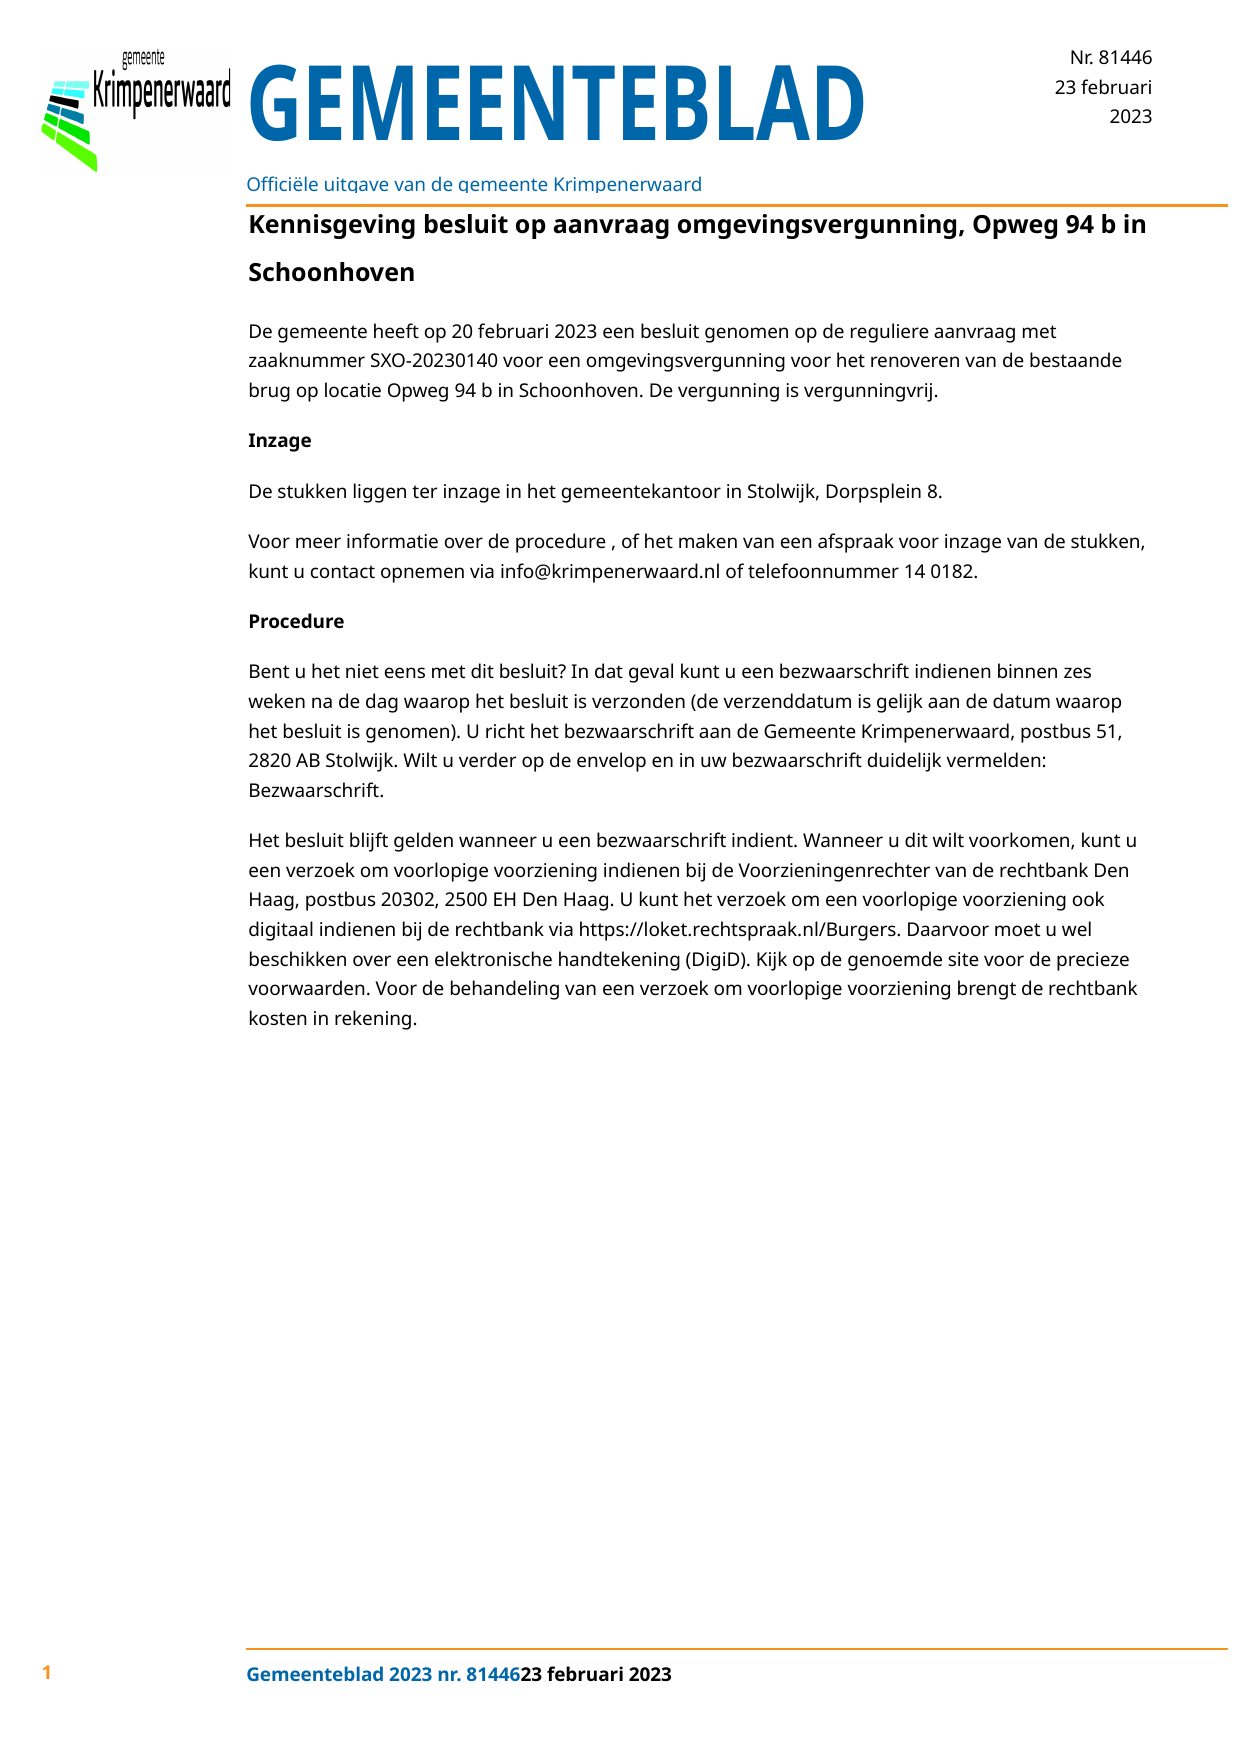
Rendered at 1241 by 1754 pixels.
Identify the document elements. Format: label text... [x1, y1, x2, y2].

picture [41, 47, 231, 172]
text Procedure [248, 608, 1152, 634]
text Inzage [248, 427, 1152, 453]
text Bent u het niet eens met dit besluit? In dat geval kunt u een bezwaarschrift indienen binnen zes weken na de dag waarop het besluit is verzonden (de verzenddatum is gelijk aan de datum waarop het besluit is genomen). U richt het bezwaarschrift aan de Gemeente Krimpenerwaard, postbus 51, 2820 AB Stolwijk. Wilt u verder op de envelop en in uw bezwaarschrift duidelijk vermelden: Bezwaarschrift. [248, 659, 1152, 803]
text Het besluit blijft gelden wanneer u een bezwaarschrift indient. Wanneer u dit wilt voorkomen, kunt u een verzoek om voorlopige voorziening indienen bij de Voorzieningenrechter van de rechtbank Den Haag, postbus 20302, 2500 EH Den Haag. U kunt het verzoek om een voorlopige voorziening ook digitaal indienen bij de rechtbank via https://loket.rechtspraak.nl/Burgers. Daarvoor moet u wel beschikken over een elektronische handtekening (DigiD). Kijk op de genoemde site voor de precieze voorwaarden. Voor de behandeling van een verzoek om voorlopige voorziening brengt de rechtbank kosten in rekening. [248, 827, 1152, 1031]
text Kennisgeving besluit op aanvraag omgevingsvergunning, Opweg 94 b in Schoonhoven [248, 207, 1152, 288]
text De gemeente heeft op 20 februari 2023 een besluit genomen op de reguliere aanvraag met zaaknummer SXO-20230140 voor een omgevingsvergunning voor het renoveren van de bestaande brug op locatie Opweg 94 b in Schoonhoven. De vergunning is vergunningvrij. [248, 318, 1152, 403]
text Voor meer informatie over de procedure , of het maken van een afspraak voor inzage van de stukken, kunt u contact opnemen via info@krimpenerwaard.nl of telefoonnummer 14 0182. [248, 528, 1152, 584]
text De stukken liggen ter inzage in het gemeentekantoor in Stolwijk, Dorpsplein 8. [248, 478, 1152, 504]
